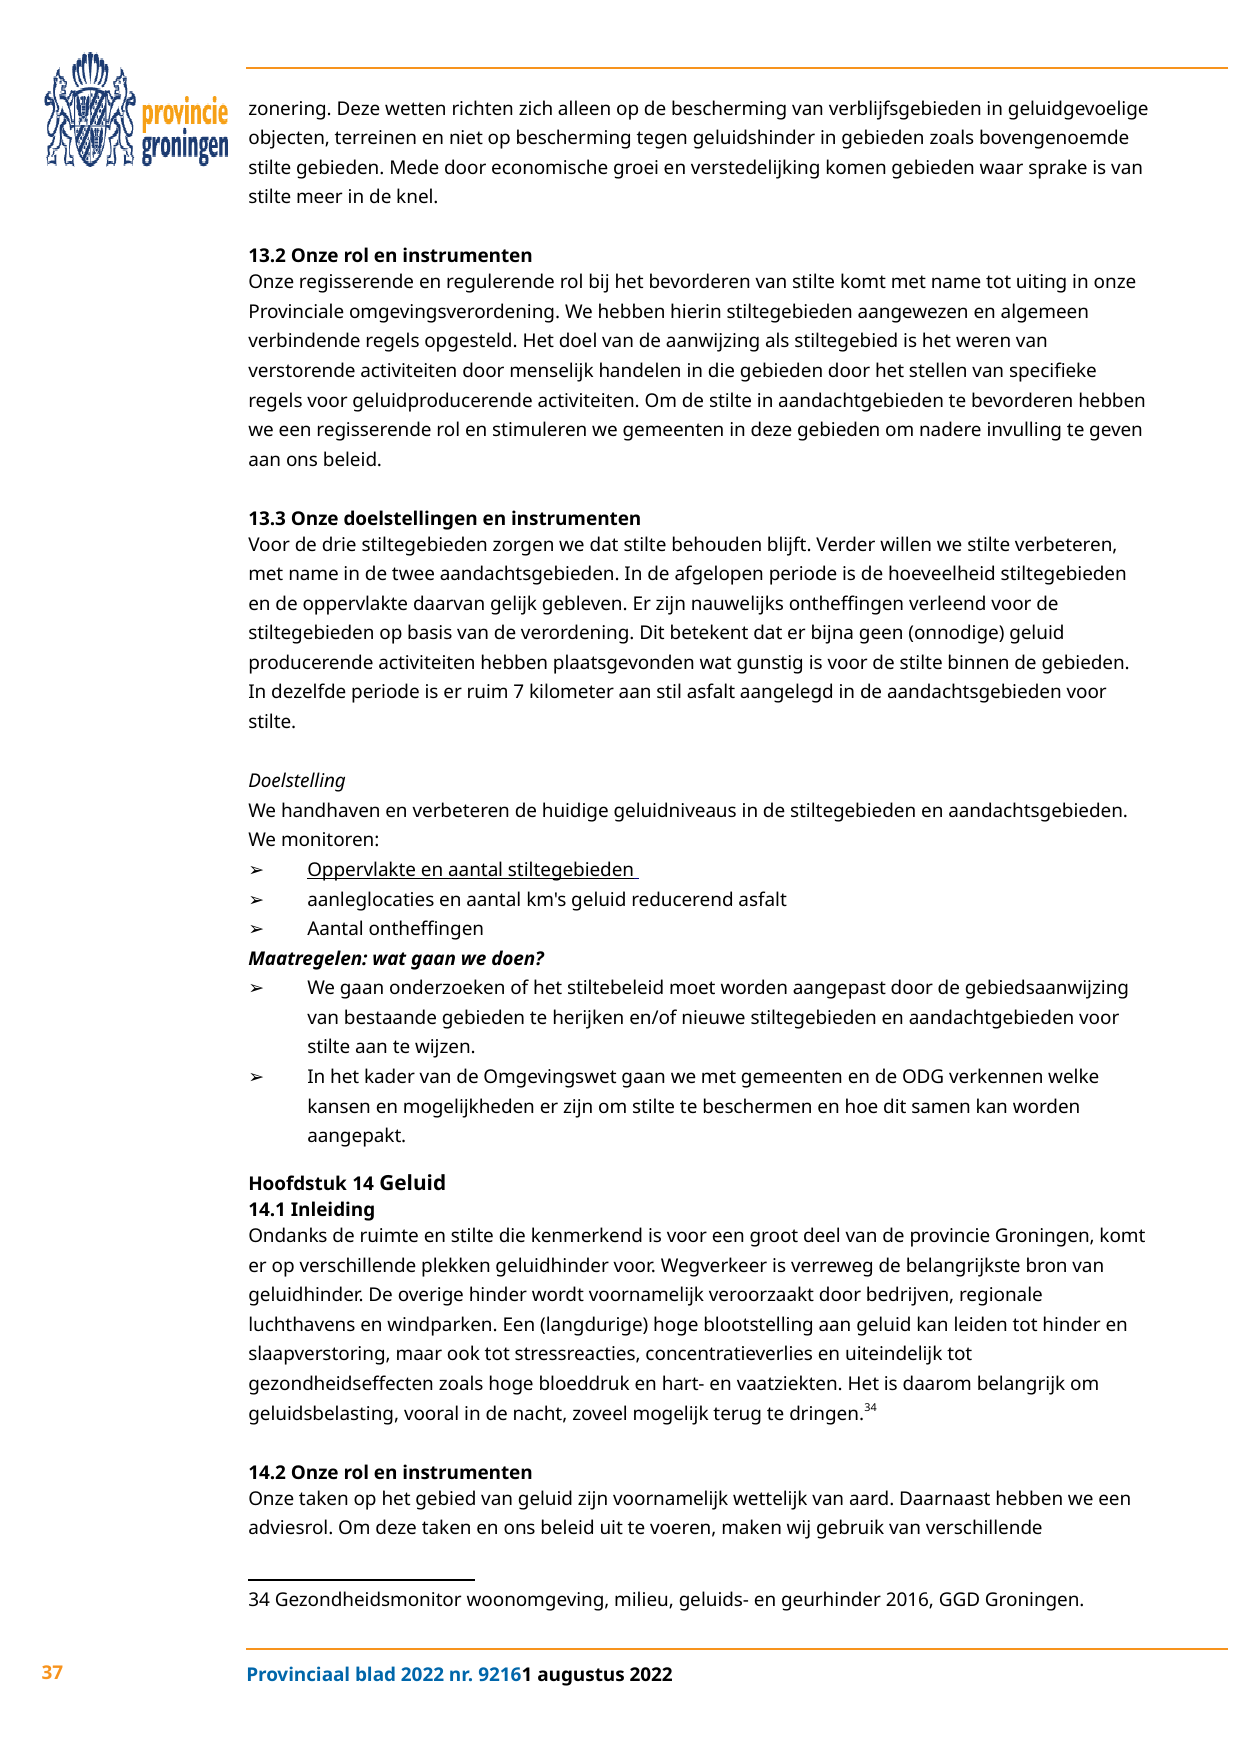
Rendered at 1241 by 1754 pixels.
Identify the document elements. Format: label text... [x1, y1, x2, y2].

text zonering. Deze wetten richten zich alleen op de bescherming van verblijfsgebieden in geluidgevoelige objecten, terreinen en niet op bescherming tegen geluidshinder in gebieden zoals bovengenoemde stilte gebieden. Mede door economische groei en verstedelijking komen gebieden waar sprake is van stilte meer in de knel. [248, 95, 1152, 209]
list We gaan onderzoeken of het stiltebeleid moet worden aangepast door de gebiedsaanwijzing van bestaande gebieden te herijken en/of nieuwe stiltegebieden en aandachtgebieden voor stilte aan te wijzen. [248, 974, 1152, 1059]
text Ondanks de ruimte en stilte die kenmerkend is voor een groot deel van de provincie Groningen, komt er op verschillende plekken geluidhinder voor. Wegverkeer is verreweg de belangrijkste bron van geluidhinder. De overige hinder wordt voornamelijk veroorzaakt door bedrijven, regionale luchthavens en windparken. Een (langdurige) hoge blootstelling aan geluid kan leiden tot hinder en slaapverstoring, maar ook tot stressreacties, concentratieverlies en uiteindelijk tot gezondheidseffecten zoals hoge bloeddruk en hart- en vaatziekten. Het is daarom belangrijk om geluidsbelasting, vooral in de nacht, zoveel mogelijk terug te dringen. [248, 1222, 1152, 1426]
text 13.3 Onze doelstellingen en instrumenten [248, 505, 1152, 531]
text 13.2 Onze rol en instrumenten [248, 243, 1152, 268]
picture [41, 47, 231, 172]
list Oppervlakte en aantal stiltegebieden [248, 856, 1152, 882]
text We handhaven en verbeteren de huidige geluidniveaus in de stiltegebieden en aandachtsgebieden. We monitoren: [248, 797, 1152, 852]
text Doelstelling [248, 767, 1152, 793]
text Maatregelen: wat gaan we doen? [248, 945, 1152, 971]
list Aantal ontheffingen [248, 915, 1152, 941]
text 14.1 Inleiding [248, 1197, 1152, 1222]
list In het kader van de Omgevingswet gaan we met gemeenten en de ODG verkennen welke kansen en mogelijkheden er zijn om stilte te beschermen en hoe dit samen kan worden aangepakt. [248, 1063, 1152, 1148]
text Voor de drie stiltegebieden zorgen we dat stilte behouden blijft. Verder willen we stilte verbeteren, met name in de twee aandachtsgebieden. In de afgelopen periode is de hoeveelheid stiltegebieden en de oppervlakte daarvan gelijk gebleven. Er zijn nauwelijks ontheffingen verleend voor de stiltegebieden op basis van de verordening. Dit betekent dat er bijna geen (onnodige) geluid producerende activiteiten hebben plaatsgevonden wat gunstig is voor de stilte binnen de gebieden. In dezelfde periode is er ruim 7 kilometer aan stil asfalt aangelegd in de aandachtsgebieden voor stilte. [248, 531, 1152, 734]
text Onze taken op het gebied van geluid zijn voornamelijk wettelijk van aard. Daarnaast hebben we een adviesrol. Om deze taken en ons beleid uit te voeren, maken wij gebruik van verschillende [248, 1485, 1152, 1540]
text Gezondheidsmonitor woonomgeving, milieu, geluids- en geurhinder 2016, GGD Groningen. [248, 1586, 1152, 1612]
text Onze regisserende en regulerende rol bij het bevorderen van stilte komt met name tot uiting in onze Provinciale omgevingsverordening. We hebben hierin stiltegebieden aangewezen en algemeen verbindende regels opgesteld. Het doel van de aanwijzing als stiltegebied is het weren van verstorende activiteiten door menselijk handelen in die gebieden door het stellen van specifieke regels voor geluidproducerende activiteiten. Om de stilte in aandachtgebieden te bevorderen hebben we een regisserende rol en stimuleren we gemeenten in deze gebieden om nadere invulling te geven aan ons beleid. [248, 268, 1152, 472]
list aanleglocaties en aantal km's geluid reducerend asfalt [248, 886, 1152, 912]
text Hoofdstuk 14 Geluid [248, 1168, 1152, 1197]
text 14.2 Onze rol en instrumenten [248, 1459, 1152, 1485]
